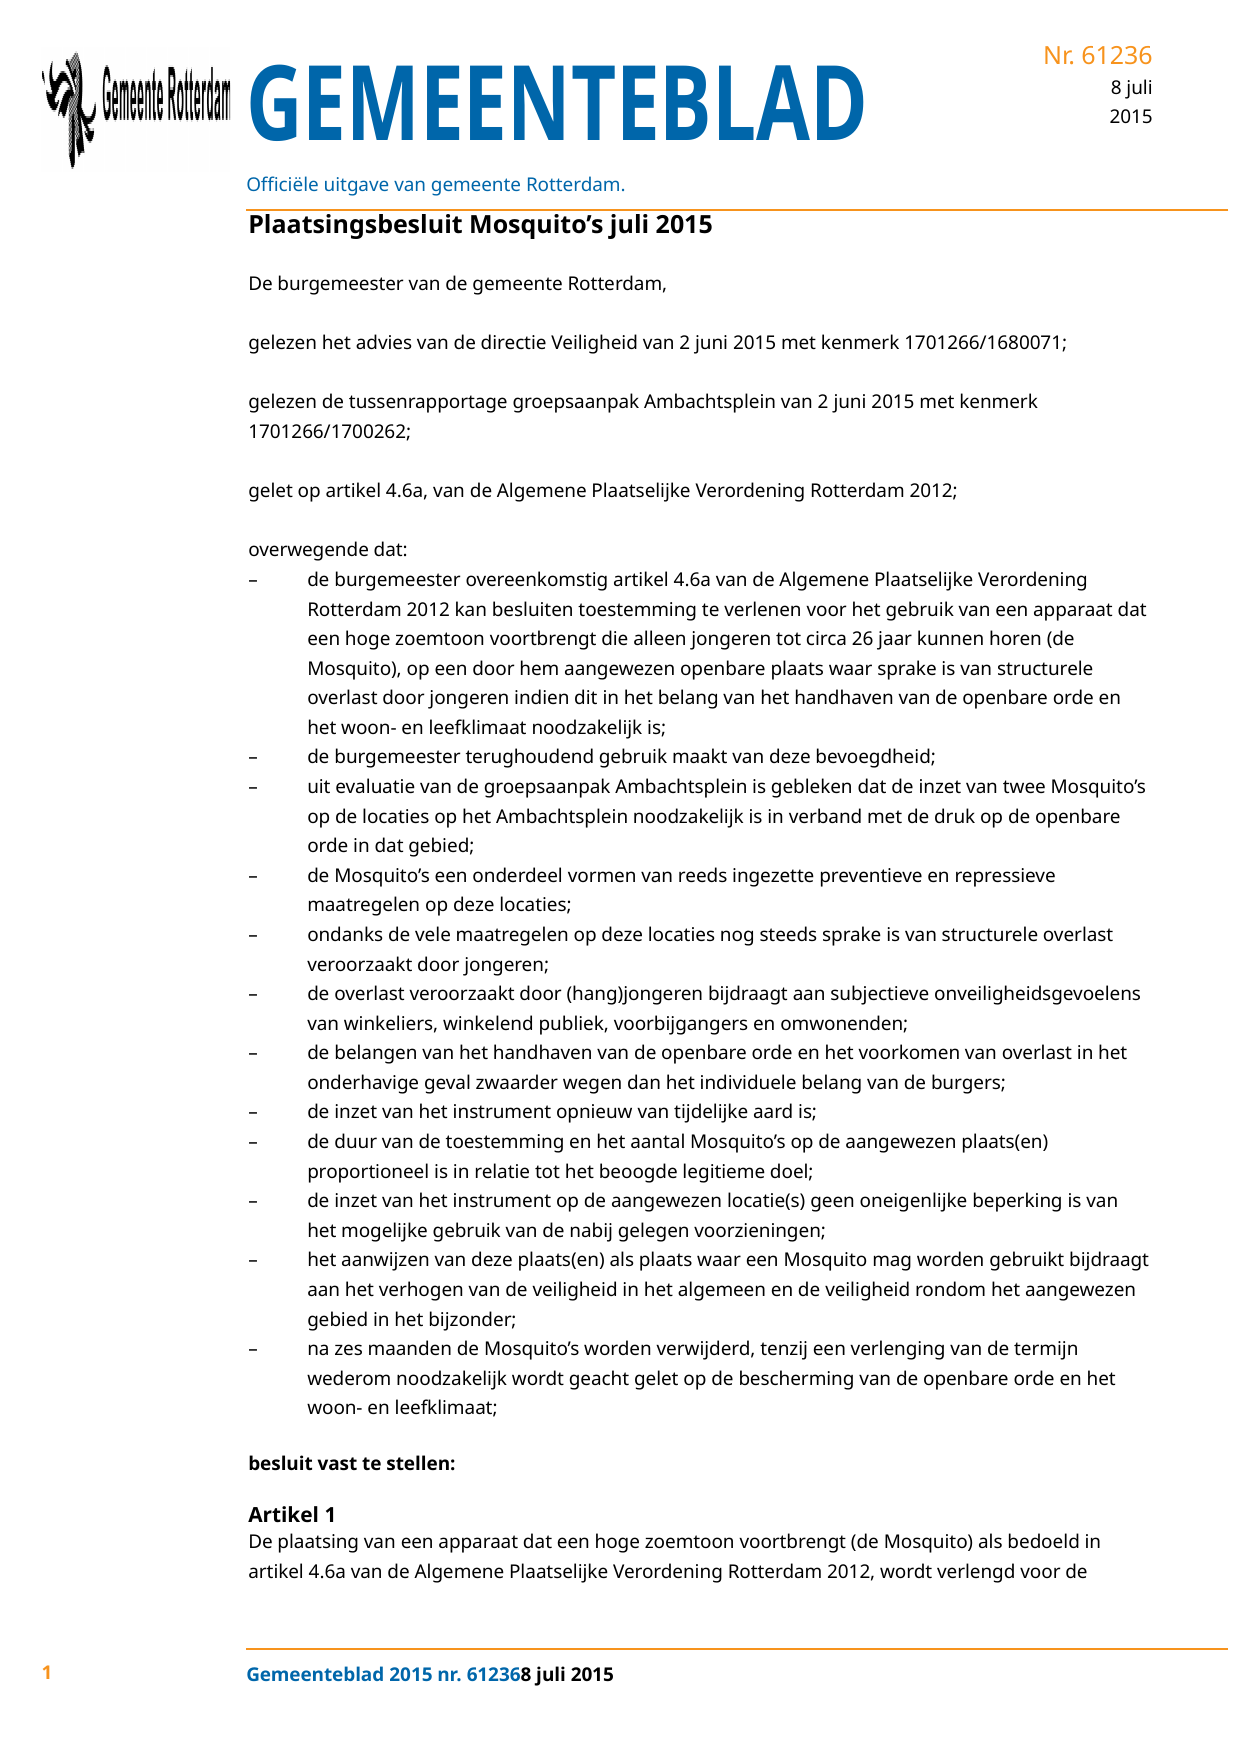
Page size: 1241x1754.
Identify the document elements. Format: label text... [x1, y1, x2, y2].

list de burgemeester terughoudend gebruik maakt van deze bevoegdheid; [248, 744, 1152, 769]
list de inzet van het instrument op de aangewezen locatie(s) geen oneigenlijke beperking is van het mogelijke gebruik van de nabij gelegen voorzieningen; [248, 1187, 1152, 1243]
list uit evaluatie van de groepsaanpak Ambachtsplein is gebleken dat de inzet van twee Mosquito’s op de locaties op het Ambachtsplein noodzakelijk is in verband met de druk op de openbare orde in dat gebied; [248, 773, 1152, 858]
list het aanwijzen van deze plaats(en) als plaats waar een Mosquito mag worden gebruikt bijdraagt aan het verhogen van de veiligheid in het algemeen en de veiligheid rondom het aangewezen gebied in het bijzonder; [248, 1247, 1152, 1331]
list de inzet van het instrument opnieuw van tijdelijke aard is; [248, 1099, 1152, 1124]
list de overlast veroorzaakt door (hang)jongeren bijdraagt aan subjectieve onveiligheidsgevoelens van winkeliers, winkelend publiek, voorbijgangers en omwonenden; [248, 980, 1152, 1036]
text gelet op artikel 4.6a, van de Algemene Plaatselijke Verordening Rotterdam 2012; [248, 477, 1152, 503]
text gelezen het advies van de directie Veiligheid van 2 juni 2015 met kenmerk 1701266/1680071; [248, 329, 1152, 355]
text besluit vast te stellen: [248, 1450, 1152, 1476]
list de Mosquito’s een onderdeel vormen van reeds ingezette preventieve en repressieve maatregelen op deze locaties; [248, 862, 1152, 917]
text gelezen de tussenrapportage groepsaanpak Ambachtsplein van 2 juni 2015 met kenmerk 1701266/1700262; [248, 389, 1152, 444]
text De burgemeester van de gemeente Rotterdam, [248, 270, 1152, 296]
text Plaatsingsbesluit Mosquito’s juli 2015 [248, 211, 1152, 241]
text Artikel 1 [248, 1500, 1152, 1529]
list ondanks de vele maatregelen op deze locaties nog steeds sprake is van structurele overlast veroorzaakt door jongeren; [248, 921, 1152, 976]
list de duur van de toestemming en het aantal Mosquito’s op de aangewezen plaats(en) proportioneel is in relatie tot het beoogde legitieme doel; [248, 1128, 1152, 1183]
text overwegende dat: [248, 537, 1152, 562]
list na zes maanden de Mosquito’s worden verwijderd, tenzij een verlenging van de termijn wederom noodzakelijk wordt geacht gelet op de bescherming van de openbare orde en het woon- en leefklimaat; [248, 1335, 1152, 1420]
text De plaatsing van een apparaat dat een hoge zoemtoon voortbrengt (de Mosquito) als bedoeld in artikel 4.6a van de Algemene Plaatselijke Verordening Rotterdam 2012, wordt verlengd voor de [248, 1529, 1152, 1584]
list de belangen van het handhaven van de openbare orde en het voorkomen van overlast in het onderhavige geval zwaarder wegen dan het individuele belang van de burgers; [248, 1039, 1152, 1095]
list de burgemeester overeenkomstig artikel 4.6a van de Algemene Plaatselijke Verordening Rotterdam 2012 kan besluiten toestemming te verlenen voor het gebruik van een apparaat dat een hoge zoemtoon voortbrengt die alleen jongeren tot circa 26 jaar kunnen horen (de Mosquito), op een door hem aangewezen openbare plaats waar sprake is van structurele overlast door jongeren indien dit in het belang van het handhaven van de openbare orde en het woon- en leefklimaat noodzakelijk is; [248, 566, 1152, 740]
picture [41, 47, 231, 172]
